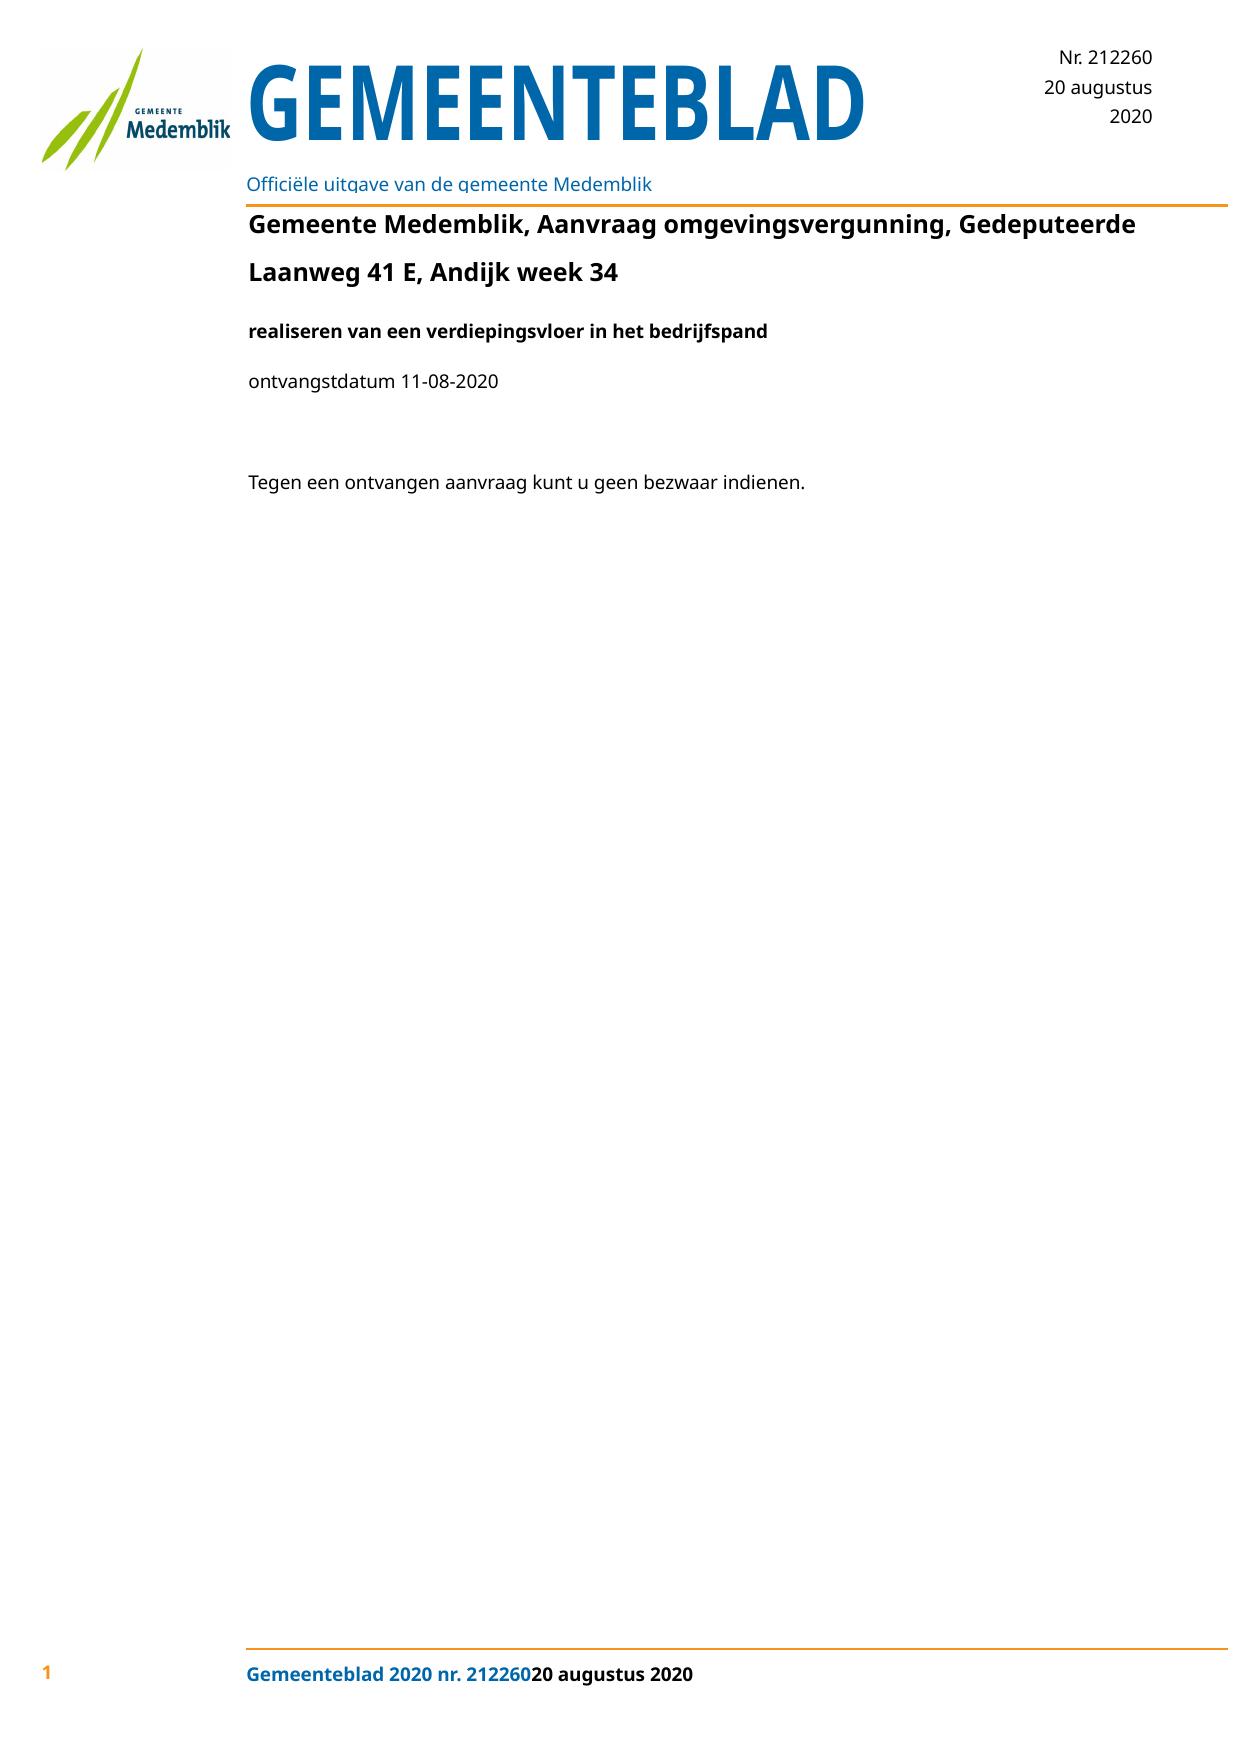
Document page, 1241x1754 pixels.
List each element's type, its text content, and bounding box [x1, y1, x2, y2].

text Gemeente Medemblik, Aanvraag omgevingsvergunning, Gedeputeerde Laanweg 41 E, Andijk week 34 [248, 207, 1152, 288]
text Tegen een ontvangen aanvraag kunt u geen bezwaar indienen. [248, 469, 1152, 495]
text ontvangstdatum 11-08-2020 [248, 368, 1152, 394]
picture [41, 47, 231, 172]
text realiseren van een verdiepingsvloer in het bedrijfspand [248, 318, 1152, 344]
